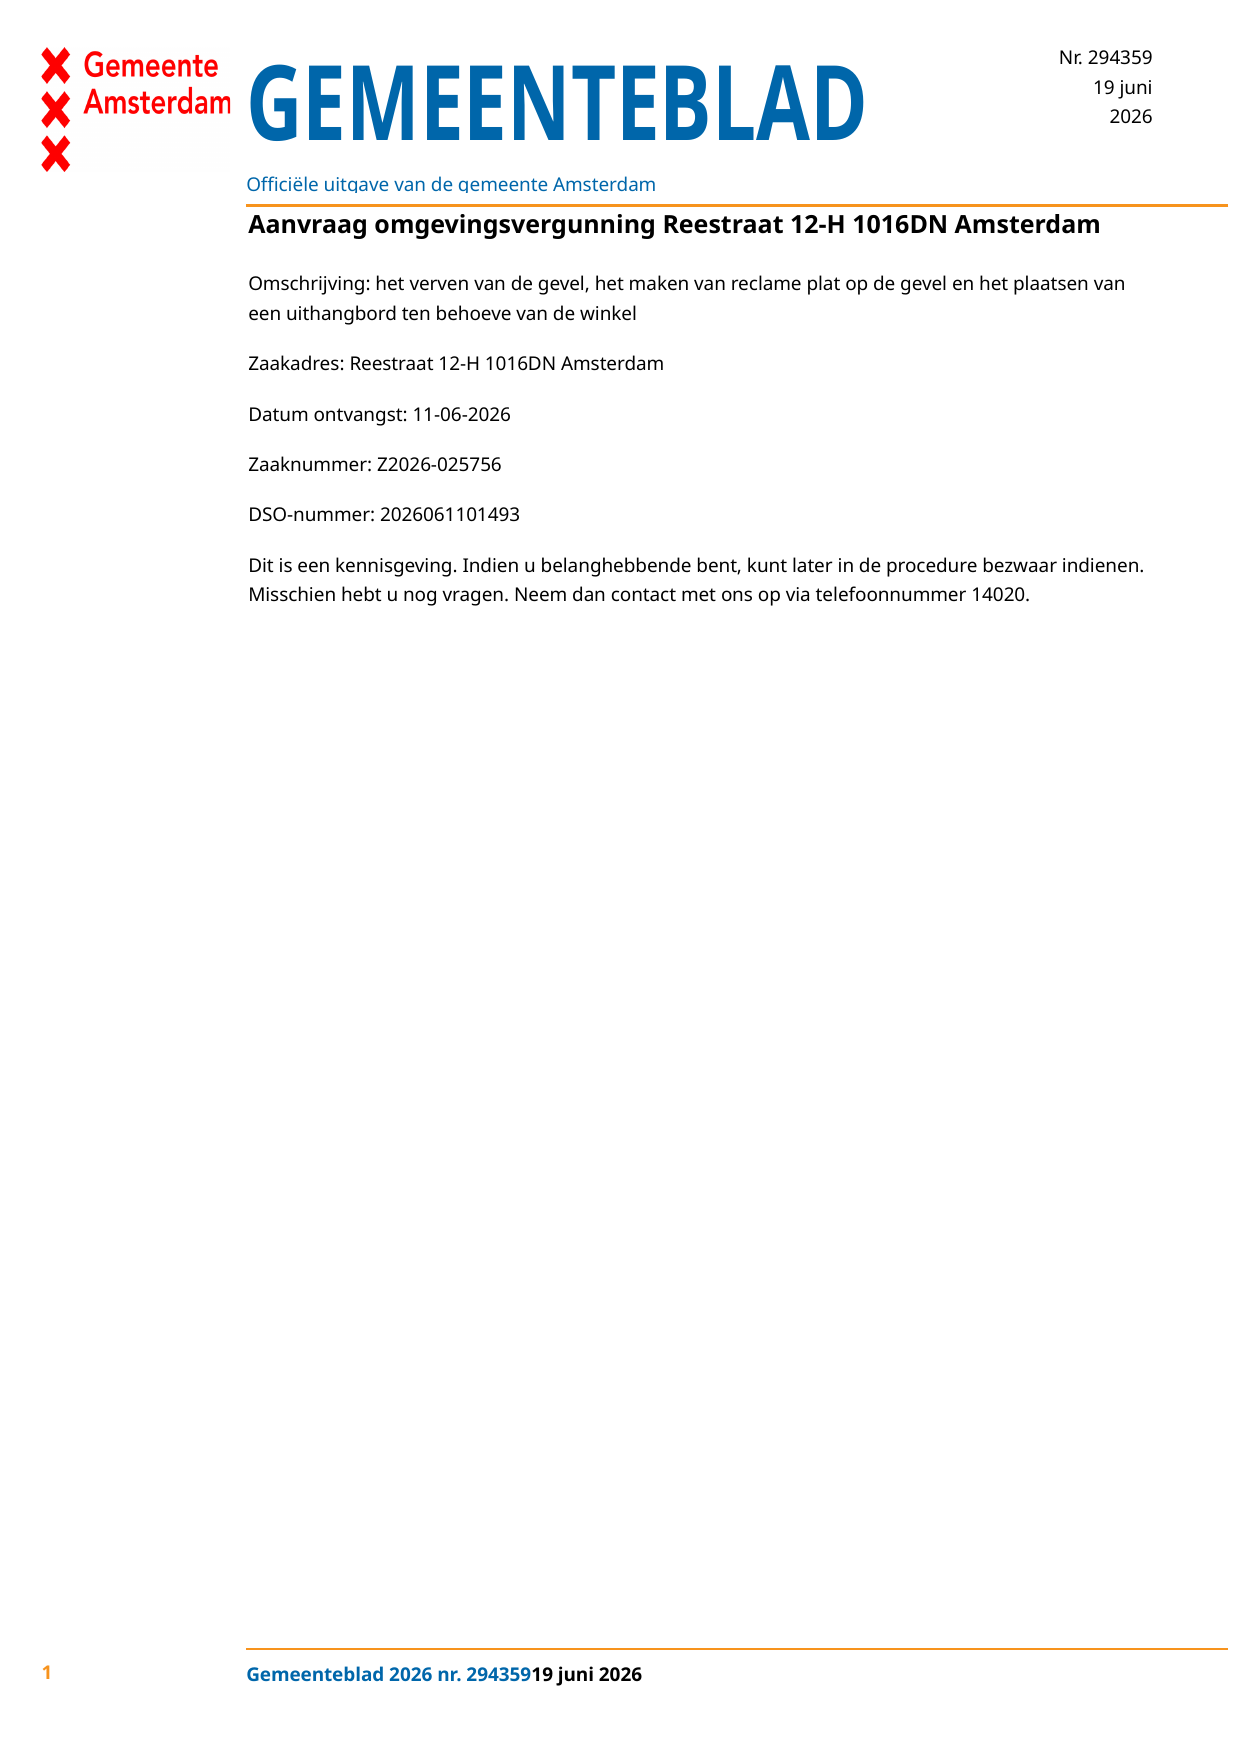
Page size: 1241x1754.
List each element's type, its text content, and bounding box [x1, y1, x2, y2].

text Zaakadres: Reestraat 12-H 1016DN Amsterdam [248, 350, 1152, 376]
text Zaaknummer: Z2026-025756 [248, 451, 1152, 477]
text Omschrijving: het verven van de gevel, het maken van reclame plat op de gevel en het plaatsen van een uithangbord ten behoeve van de winkel [248, 270, 1152, 326]
text Aanvraag omgevingsvergunning Reestraat 12-H 1016DN Amsterdam [248, 207, 1152, 241]
text Datum ontvangst: 11-06-2026 [248, 401, 1152, 426]
text Dit is een kennisgeving. Indien u belanghebbende bent, kunt later in de procedure bezwaar indienen. Misschien hebt u nog vragen. Neem dan contact met ons op via telefoonnummer 14020. [248, 552, 1152, 607]
text DSO-nummer: 2026061101493 [248, 502, 1152, 527]
picture [41, 47, 231, 172]
